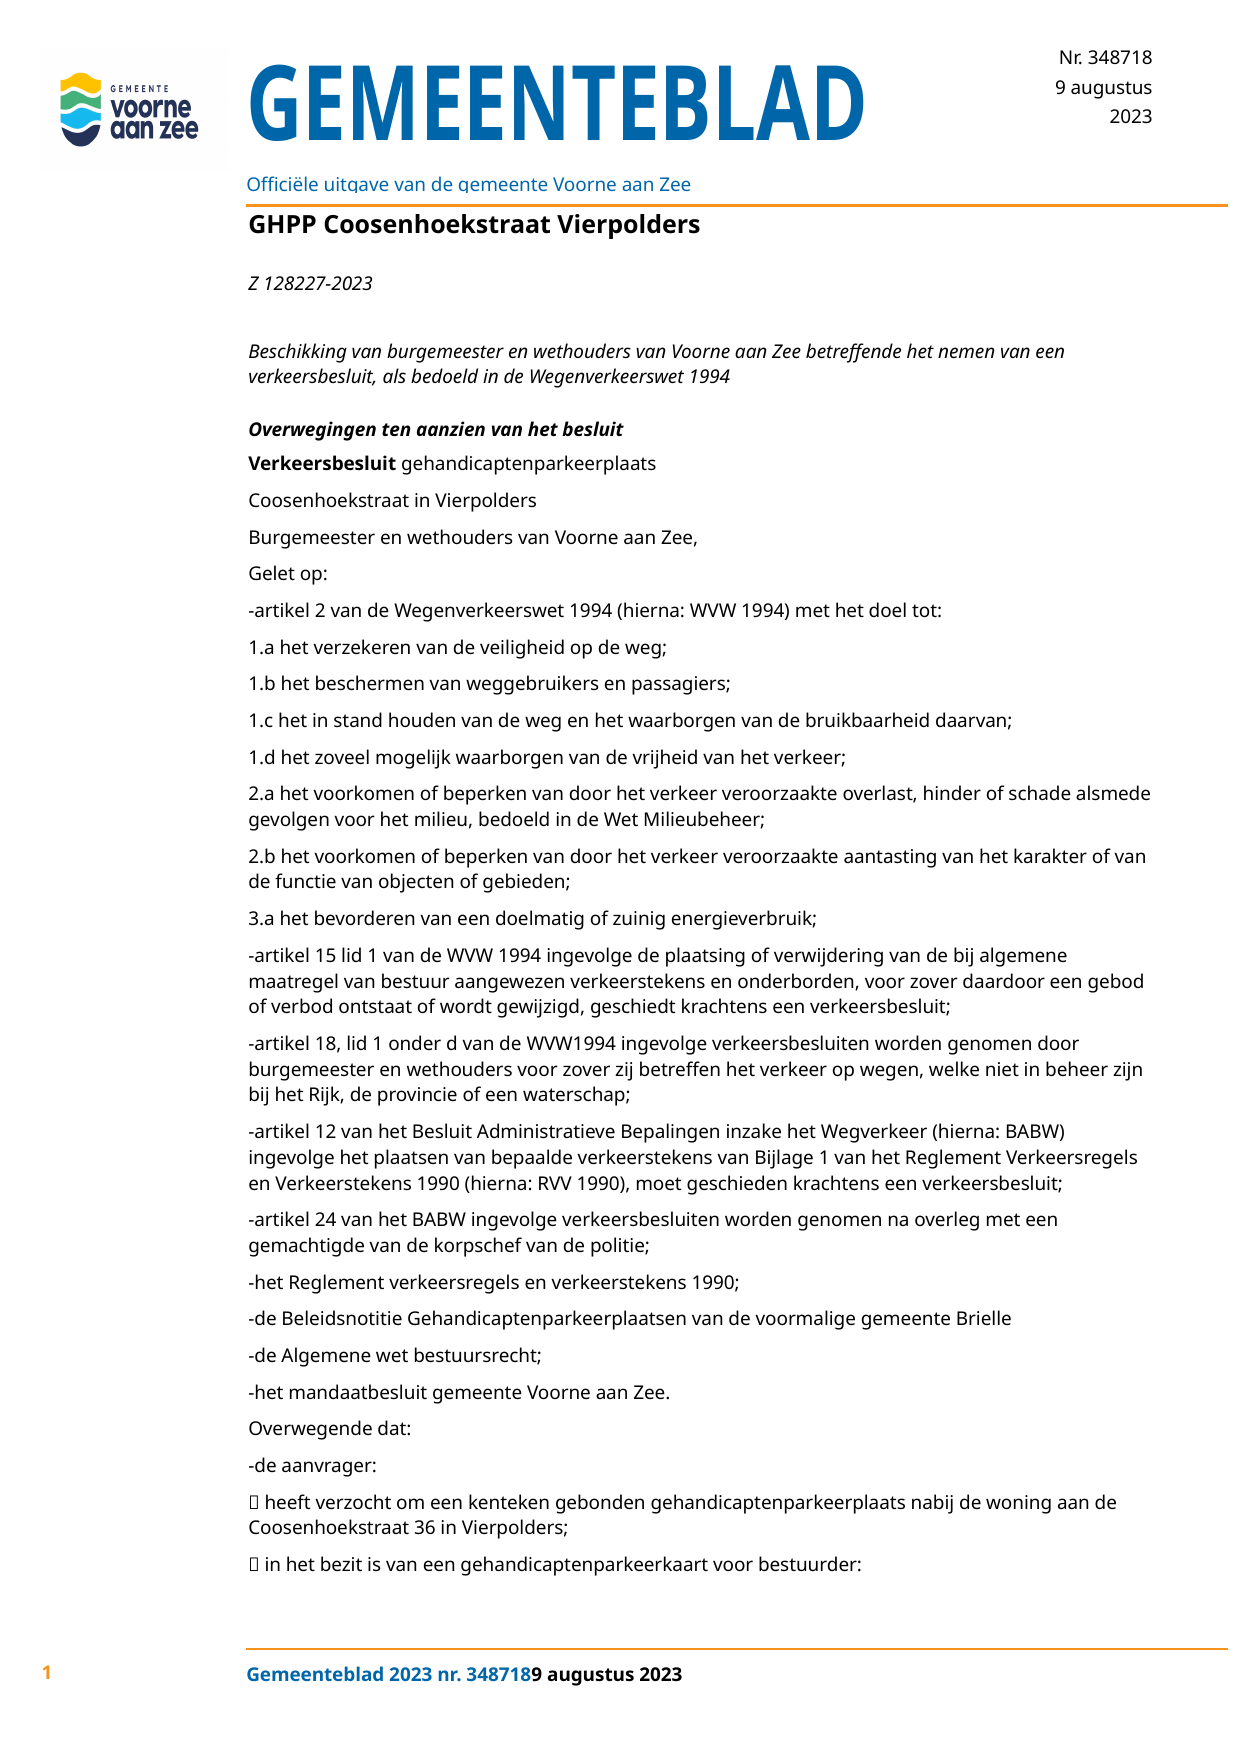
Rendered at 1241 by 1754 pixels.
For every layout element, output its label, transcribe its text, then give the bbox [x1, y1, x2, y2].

text Z 128227-2023 [248, 270, 1152, 296]
text Burgemeester en wethouders van Voorne aan Zee, [248, 524, 1152, 550]
text 1.c het in stand houden van de weg en het waarborgen van de bruikbaarheid daarvan; [248, 707, 1152, 733]
text -artikel 15 lid 1 van de WVW 1994 ingevolge de plaatsing of verwijdering van de bij algemene maatregel van bestuur aangewezen verkeerstekens en onderborden, voor zover daardoor een gebod of verbod ontstaat of wordt gewijzigd, geschiedt krachtens een verkeersbesluit; [248, 942, 1152, 1019]
text -het Reglement verkeersregels en verkeerstekens 1990; [248, 1269, 1152, 1294]
text 2.a het voorkomen of beperken van door het verkeer veroorzaakte overlast, hinder of schade alsmede gevolgen voor het milieu, bedoeld in de Wet Milieubeheer; [248, 781, 1152, 832]
text Beschikking van burgemeester en wethouders van Voorne aan Zee betreffende het nemen van een verkeersbesluit, als bedoeld in de Wegenverkeerswet 1994 [248, 338, 1152, 389]
text 2.b het voorkomen of beperken van door het verkeer veroorzaakte aantasting van het karakter of van de functie van objecten of gebieden; [248, 843, 1152, 894]
text -artikel 18, lid 1 onder d van de WVW1994 ingevolge verkeersbesluiten worden genomen door burgemeester en wethouders voor zover zij betreffen het verkeer op wegen, welke niet in beheer zijn bij het Rijk, de provincie of een waterschap; [248, 1030, 1152, 1107]
text 3.a het bevorderen van een doelmatig of zuinig energieverbruik; [248, 905, 1152, 931]
text -de aanvrager: [248, 1452, 1152, 1478]
text -de Algemene wet bestuursrecht; [248, 1342, 1152, 1368]
text  heeft verzocht om een kenteken gebonden gehandicaptenparkeerplaats nabij de woning aan de Coosenhoekstraat 36 in Vierpolders; [248, 1489, 1152, 1540]
text -artikel 2 van de Wegenverkeerswet 1994 (hierna: WVW 1994) met het doel tot: [248, 597, 1152, 623]
text -artikel 12 van het Besluit Administratieve Bepalingen inzake het Wegverkeer (hierna: BABW) ingevolge het plaatsen van bepaalde verkeerstekens van Bijlage 1 van het Reglement Verkeersregels en Verkeerstekens 1990 (hierna: RVV 1990), moet geschieden krachtens een verkeersbesluit; [248, 1118, 1152, 1196]
text 1.a het verzekeren van de veiligheid op de weg; [248, 634, 1152, 660]
picture [41, 47, 231, 172]
text -de Beleidsnotitie Gehandicaptenparkeerplaatsen van de voormalige gemeente Brielle [248, 1306, 1152, 1331]
text Overwegende dat: [248, 1416, 1152, 1441]
text Overwegingen ten aanzien van het besluit [248, 417, 1152, 442]
text -het mandaatbesluit gemeente Voorne aan Zee. [248, 1379, 1152, 1404]
text -artikel 24 van het BABW ingevolge verkeersbesluiten worden genomen na overleg met een gemachtigde van de korpschef van de politie; [248, 1206, 1152, 1258]
text Gelet op: [248, 561, 1152, 586]
text  in het bezit is van een gehandicaptenparkeerkaart voor bestuurder: [248, 1551, 1152, 1577]
text GHPP Coosenhoekstraat Vierpolders [248, 207, 1152, 241]
text 1.d het zoveel mogelijk waarborgen van de vrijheid van het verkeer; [248, 744, 1152, 770]
text Verkeersbesluit gehandicaptenparkeerplaats [248, 451, 1152, 476]
text 1.b het beschermen van weggebruikers en passagiers; [248, 671, 1152, 696]
text Coosenhoekstraat in Vierpolders [248, 487, 1152, 513]
